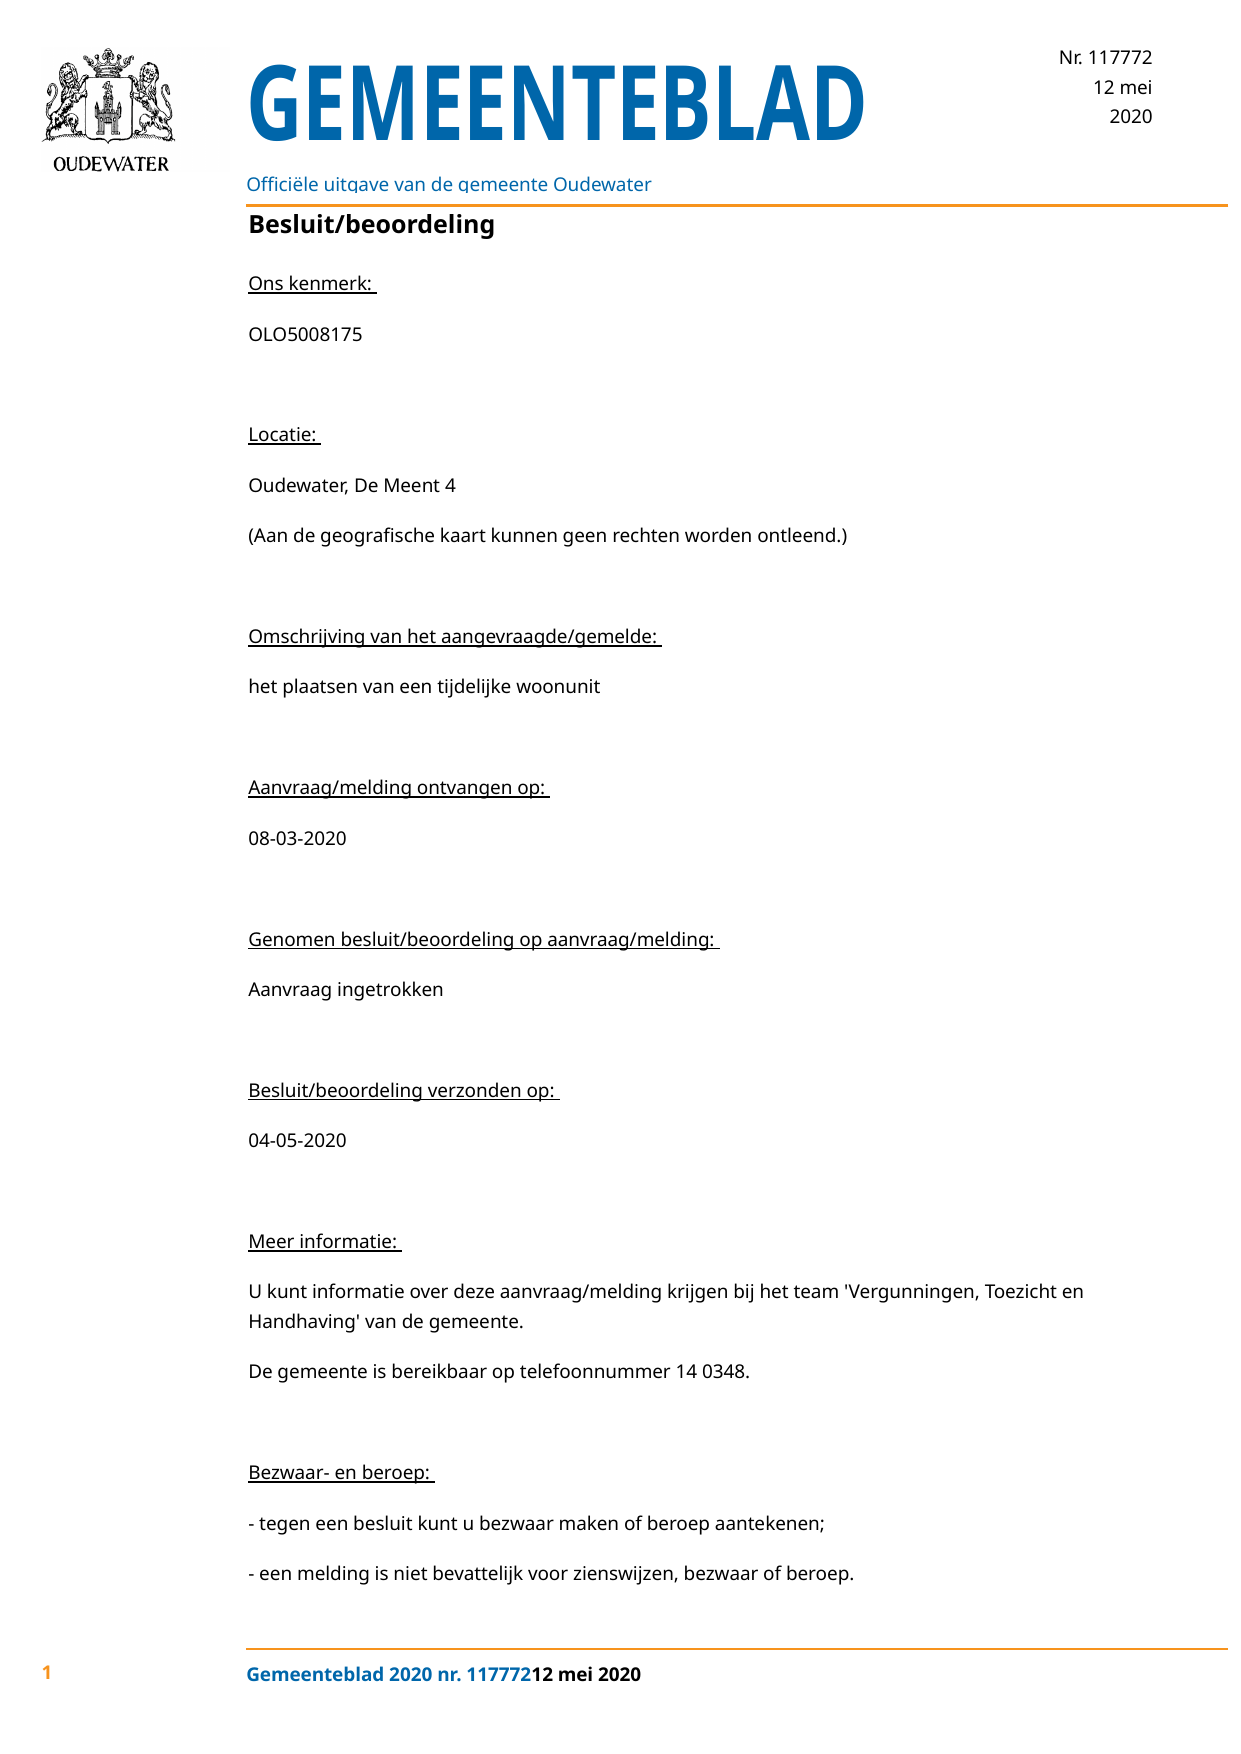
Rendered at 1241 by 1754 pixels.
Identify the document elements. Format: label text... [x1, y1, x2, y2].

text Oudewater, De Meent 4 [248, 472, 1152, 498]
text Besluit/beoordeling [248, 207, 1152, 241]
text OLO5008175 [248, 321, 1152, 346]
text De gemeente is bereikbaar op telefoonnummer 14 0348. [248, 1359, 1152, 1384]
text Meer informatie: [248, 1228, 1152, 1254]
text - een melding is niet bevattelijk voor zienswijzen, bezwaar of beroep. [248, 1560, 1152, 1586]
text Genomen besluit/beoordeling op aanvraag/melding: [248, 926, 1152, 951]
text Omschrijving van het aangevraagde/gemelde: [248, 623, 1152, 649]
text Ons kenmerk: [248, 270, 1152, 296]
text U kunt informatie over deze aanvraag/melding krijgen bij het team 'Vergunningen, Toezicht en Handhaving' van de gemeente. [248, 1279, 1152, 1334]
text Locatie: [248, 422, 1152, 447]
text 04-05-2020 [248, 1127, 1152, 1153]
text Aanvraag ingetrokken [248, 976, 1152, 1002]
picture [41, 47, 231, 172]
text Besluit/beoordeling verzonden op: [248, 1077, 1152, 1103]
text het plaatsen van een tijdelijke woonunit [248, 674, 1152, 699]
text Aanvraag/melding ontvangen op: [248, 774, 1152, 800]
text Bezwaar- en beroep: [248, 1459, 1152, 1485]
text 08-03-2020 [248, 825, 1152, 851]
text (Aan de geografische kaart kunnen geen rechten worden ontleend.) [248, 522, 1152, 548]
text - tegen een besluit kunt u bezwaar maken of beroep aantekenen; [248, 1510, 1152, 1536]
